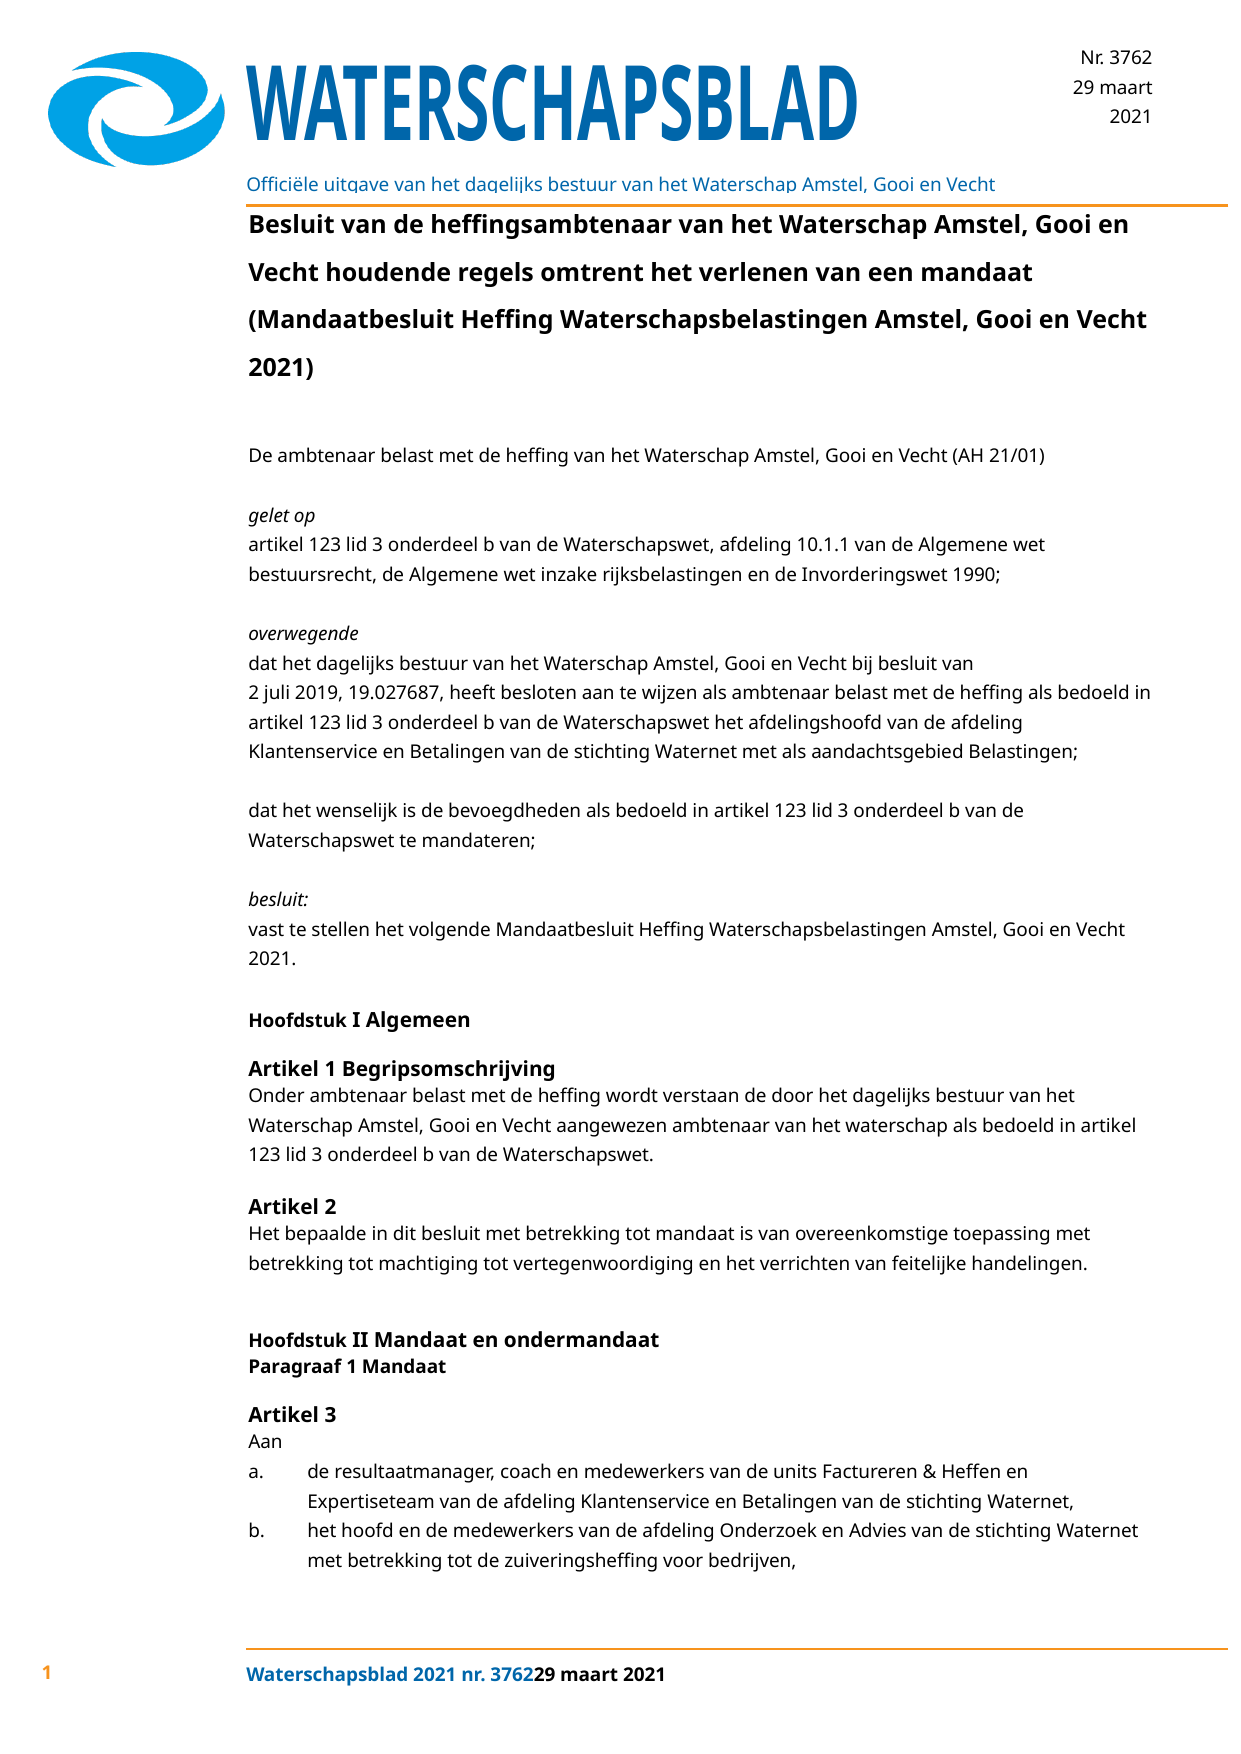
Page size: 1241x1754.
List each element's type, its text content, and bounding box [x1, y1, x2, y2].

text Artikel 2 [248, 1192, 1152, 1221]
text Artikel 3 [248, 1400, 1152, 1429]
list de resultaatmanager, coach en medewerkers van de units Factureren & Heffen en Expertiseteam van de afdeling Klantenservice en Betalingen van de stichting Waternet, [248, 1458, 1152, 1514]
text De ambtenaar belast met de heffing van het Waterschap Amstel, Gooi en Vecht (AH 21/01) [248, 443, 1152, 468]
text 2 juli 2019, 19.027687, heeft besloten aan te wijzen als ambtenaar belast met de heffing als bedoeld in artikel 123 lid 3 onderdeel b van de Waterschapswet het afdelingshoofd van de afdeling Klantenservice en Betalingen van de stichting Waternet met als aandachtsgebied Belastingen; [248, 679, 1152, 764]
text artikel 123 lid 3 onderdeel b van de Waterschapswet, afdeling 10.1.1 van de Algemene wet bestuursrecht, de Algemene wet inzake rijksbelastingen en de Invorderingswet 1990; [248, 531, 1152, 587]
list het hoofd en de medewerkers van de afdeling Onderzoek en Advies van de stichting Waternet met betrekking tot de zuiveringsheffing voor bedrijven, [248, 1517, 1152, 1573]
text Hoofdstuk I Algemeen [248, 1005, 1152, 1033]
text Artikel 1 Begripsomschrijving [248, 1054, 1152, 1082]
text Onder ambtenaar belast met de heffing wordt verstaan de door het dagelijks bestuur van het Waterschap Amstel, Gooi en Vecht aangewezen ambtenaar van het waterschap als bedoeld in artikel 123 lid 3 onderdeel b van de Waterschapswet. [248, 1082, 1152, 1167]
text Aan [248, 1429, 1152, 1454]
text gelet op [248, 502, 1152, 528]
text vast te stellen het volgende Mandaatbesluit Heffing Waterschapsbelastingen Amstel, Gooi en Vecht 2021. [248, 916, 1152, 971]
text Paragraaf 1 Mandaat [248, 1354, 1152, 1379]
text dat het dagelijks bestuur van het Waterschap Amstel, Gooi en Vecht bij besluit van [248, 650, 1152, 676]
text besluit: [248, 886, 1152, 912]
text Besluit van de heffingsambtenaar van het Waterschap Amstel, Gooi en Vecht houdende regels omtrent het verlenen van een mandaat (Mandaatbesluit Heffing Waterschapsbelastingen Amstel, Gooi en Vecht 2021) [248, 207, 1152, 384]
text Hoofdstuk II Mandaat en ondermandaat [248, 1325, 1152, 1354]
text dat het wenselijk is de bevoegdheden als bedoeld in artikel 123 lid 3 onderdeel b van de Waterschapswet te mandateren; [248, 798, 1152, 853]
picture [41, 47, 231, 172]
text overwegende [248, 620, 1152, 646]
text Het bepaalde in dit besluit met betrekking tot mandaat is van overeenkomstige toepassing met betrekking tot machtiging tot vertegenwoordiging en het verrichten van feitelijke handelingen. [248, 1221, 1152, 1276]
